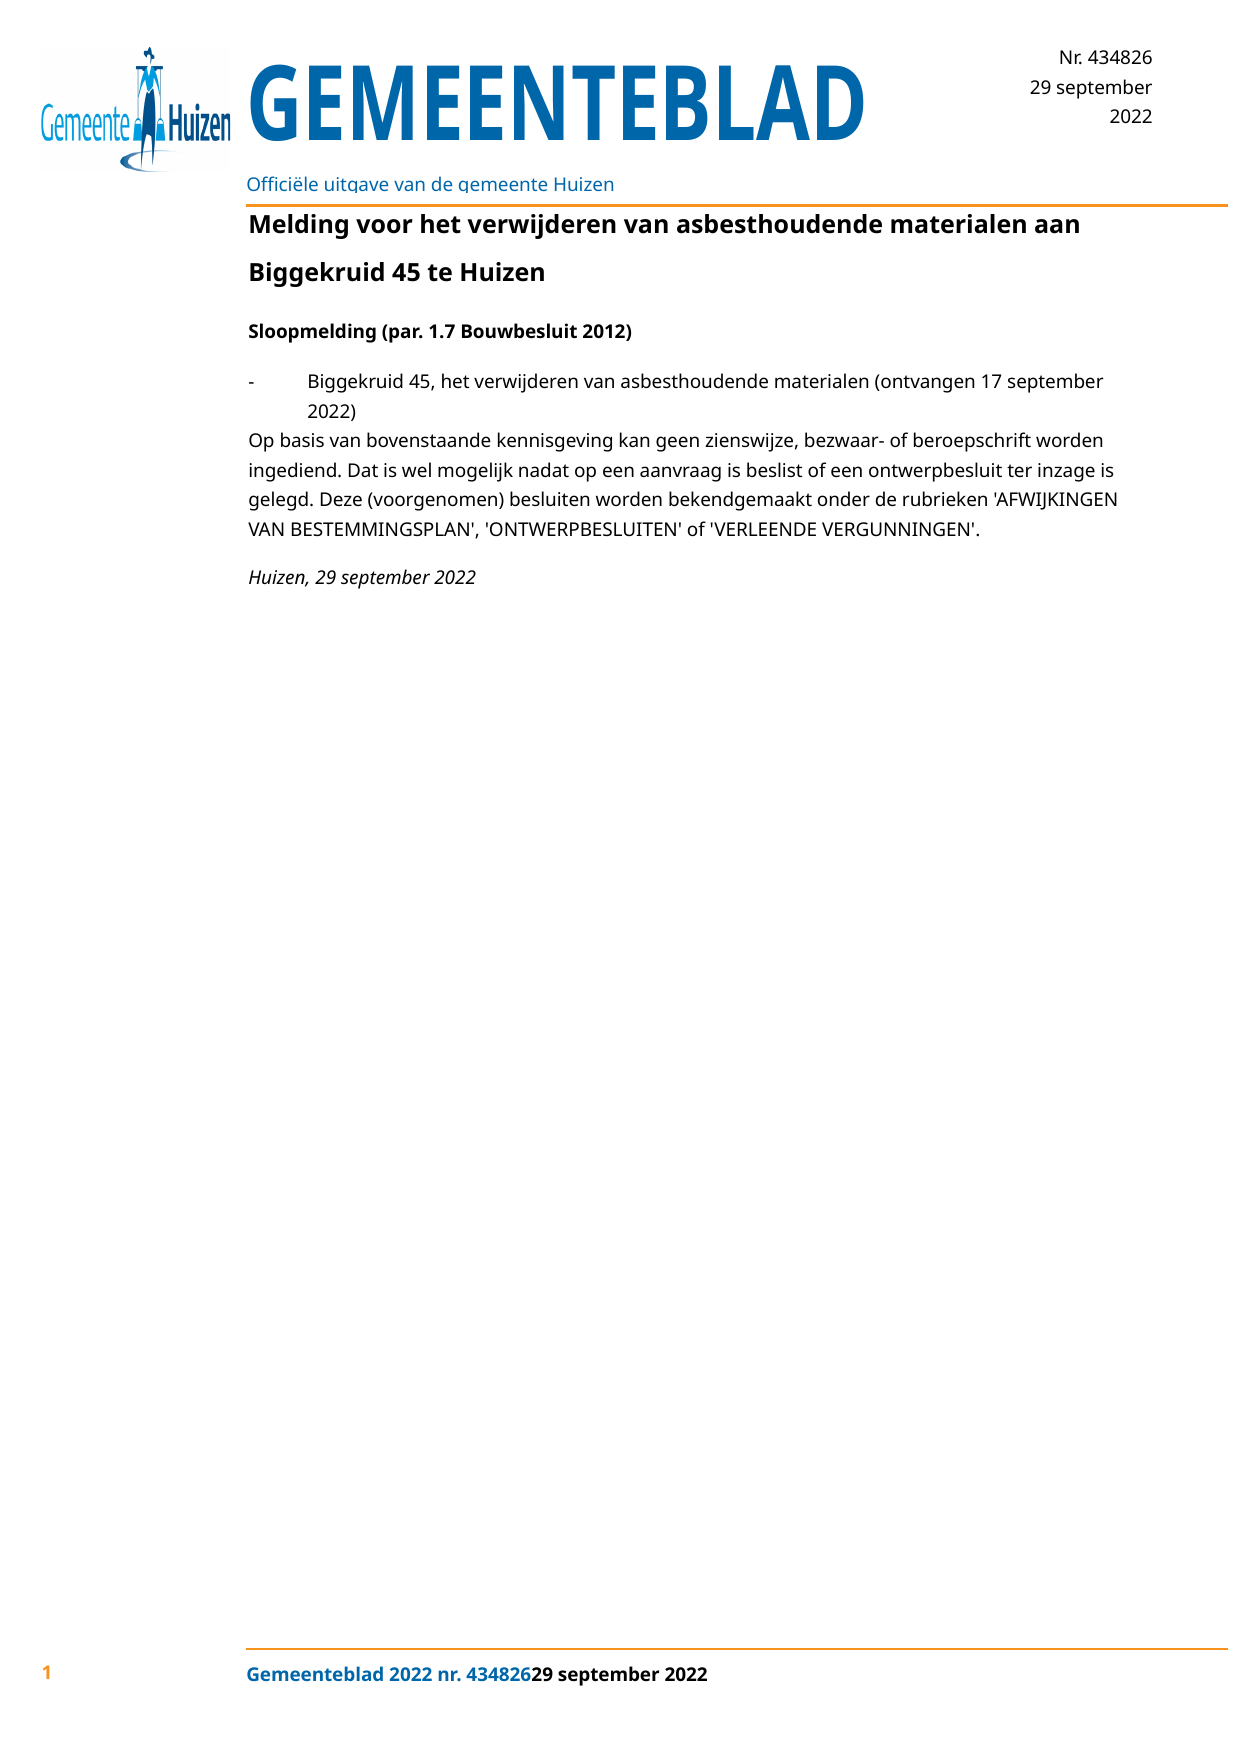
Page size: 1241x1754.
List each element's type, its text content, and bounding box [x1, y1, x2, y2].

text Sloopmelding (par. 1.7 Bouwbesluit 2012) [248, 318, 1152, 344]
list Biggekruid 45, het verwijderen van asbesthoudende materialen (ontvangen 17 september 2022) [248, 368, 1152, 424]
text Op basis van bovenstaande kennisgeving kan geen zienswijze, bezwaar- of beroepschrift worden ingediend. Dat is wel mogelijk nadat op een aanvraag is beslist of een ontwerpbesluit ter inzage is gelegd. Deze (voorgenomen) besluiten worden bekendgemaakt onder de rubrieken 'AFWIJKINGEN VAN BESTEMMINGSPLAN', 'ONTWERPBESLUITEN' of 'VERLEENDE VERGUNNINGEN'. [248, 427, 1152, 542]
picture [41, 47, 231, 172]
text Melding voor het verwijderen van asbesthoudende materialen aan Biggekruid 45 te Huizen [248, 207, 1152, 288]
text Huizen, 29 september 2022 [248, 564, 1152, 590]
